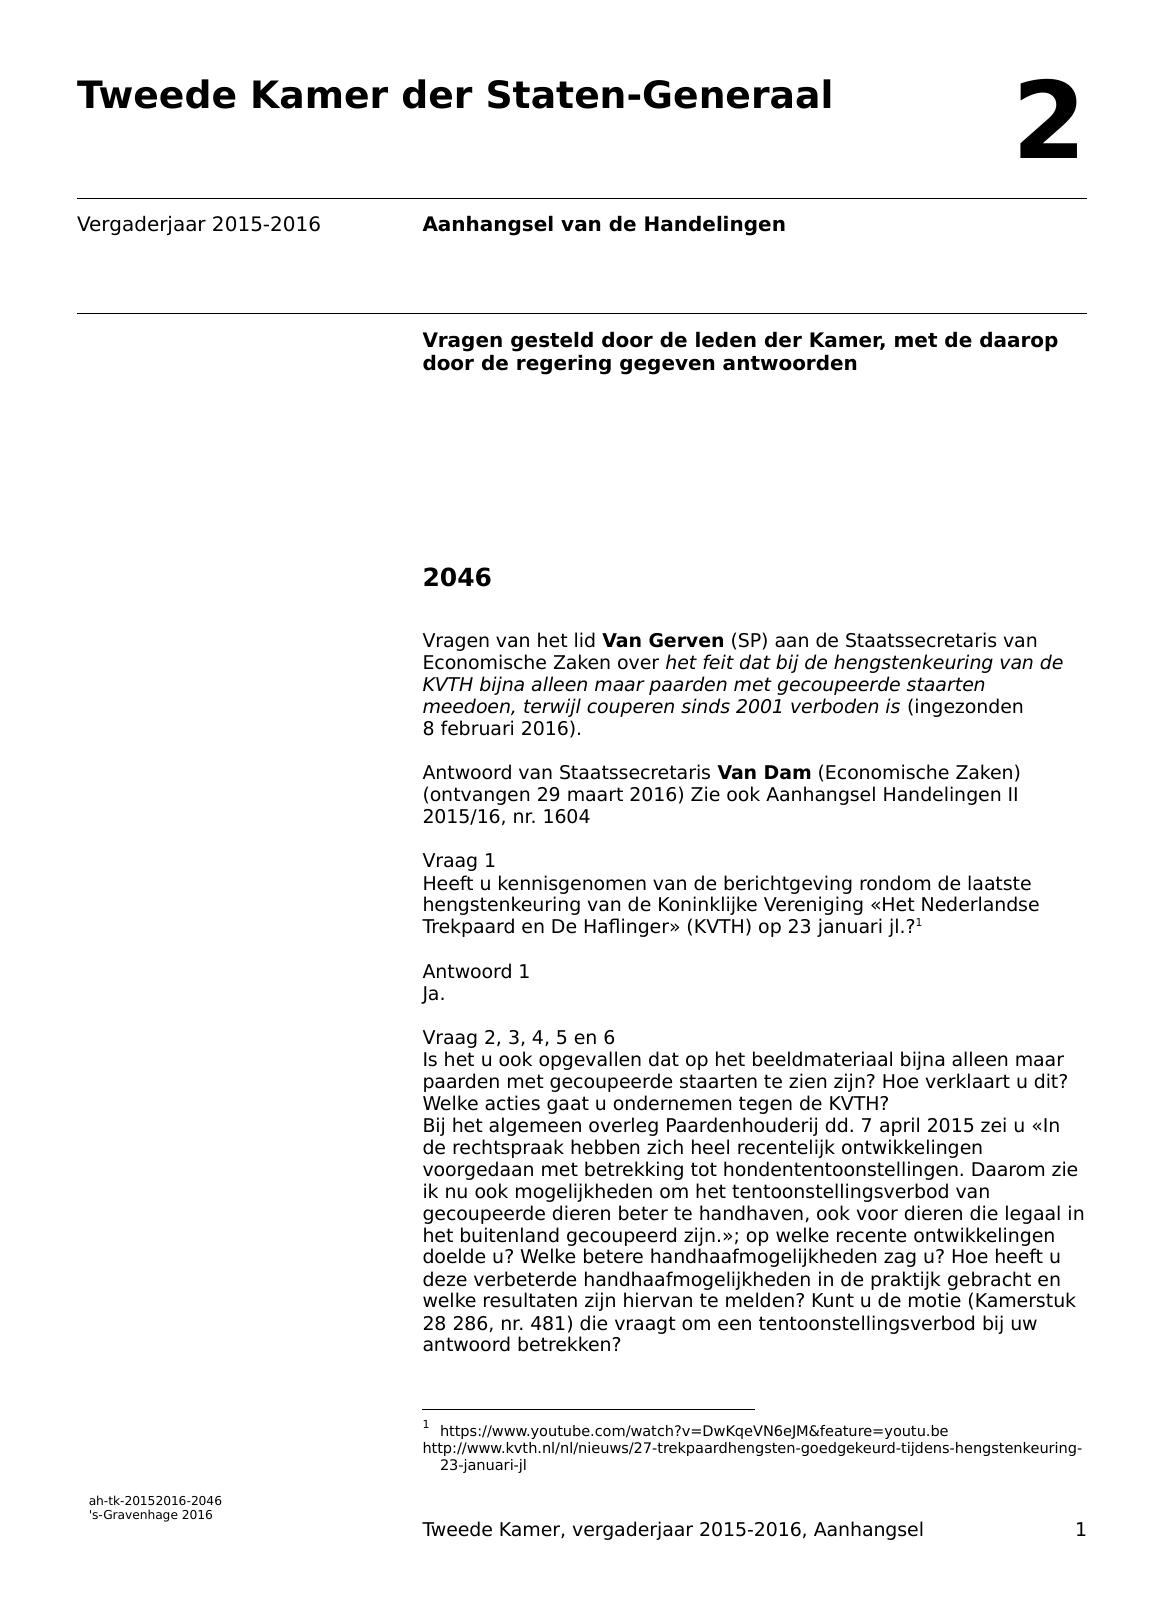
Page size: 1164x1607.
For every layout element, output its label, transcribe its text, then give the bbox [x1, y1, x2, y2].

text Vraag 2, 3, 4, 5 en 6 [422, 1027, 1087, 1049]
text Welke acties gaat u ondernemen tegen de KVTH? [422, 1093, 1087, 1114]
text http://www.kvth.nl/nl/nieuws/27-trekpaardhengsten-goedgekeurd-tijdens-hengstenkeuring-23-januari-jl [422, 1441, 1087, 1474]
text ah-tk-20152016-2046 [88, 1494, 323, 1508]
table_header Tweede Kamer der Staten-Generaal [77, 59, 886, 198]
table_header 2 [886, 59, 1087, 198]
table_cell Aanhangsel van de Handelingen [422, 199, 1087, 313]
table_cell Vergaderjaar 2015-2016 [77, 199, 422, 313]
text Ja. [422, 982, 1087, 1004]
text Vragen van het lid Van Gerven (SP) aan de Staatssecretaris van Economische Zaken over het feit dat bij de hengstenkeuring van de KVTH bijna alleen maar paarden met gecoupeerde staarten meedoen, terwijl couperen sinds 2001 verboden is (ingezonden 8 februari 2016). [422, 630, 1087, 740]
table_cell [77, 314, 422, 375]
text Antwoord van Staatssecretaris Van Dam (Economische Zaken) (ontvangen 29 maart 2016) Zie ook Aanhangsel Handelingen II 2015/16, nr. 1604 [422, 762, 1087, 828]
text 2046 [422, 563, 1087, 592]
text Antwoord 1 [422, 961, 1087, 982]
text Heeft u kennisgenomen van de berichtgeving rondom de laatste hengstenkeuring van de Koninklijke Vereniging «Het Nederlandse Trekpaard en De Haflinger» (KVTH) op 23 januari jl.? [422, 872, 1087, 938]
text https://www.youtube.com/watch?v=DwKqeVN6eJM&feature=youtu.be [422, 1418, 1087, 1441]
table_cell Vragen gesteld door de leden der Kamer, met de daarop door de regering gegeven antwoorden [422, 314, 1087, 375]
text Vraag 1 [422, 850, 1087, 872]
text Bij het algemeen overleg Paardenhouderij dd. 7 april 2015 zei u «In de rechtspraak hebben zich heel recentelijk ontwikkelingen voorgedaan met betrekking tot hondententoonstellingen. Daarom zie ik nu ook mogelijkheden om het tentoonstellingsverbod van gecoupeerde dieren beter te handhaven, ook voor dieren die legaal in het buitenland gecoupeerd zijn.»; op welke recente ontwikkelingen doelde u? Welke betere handhaafmogelijkheden zag u? Hoe heeft u deze verbeterde handhaafmogelijkheden in de praktijk gebracht en welke resultaten zijn hiervan te melden? Kunt u de motie (Kamerstuk 28 286, nr. 481) die vraagt om een tentoonstellingsverbod bij uw antwoord betrekken? [422, 1114, 1087, 1356]
text 's-Gravenhage 2016 [88, 1508, 323, 1522]
text Is het u ook opgevallen dat op het beeldmateriaal bijna alleen maar paarden met gecoupeerde staarten te zien zijn? Hoe verklaart u dit? [422, 1049, 1087, 1093]
